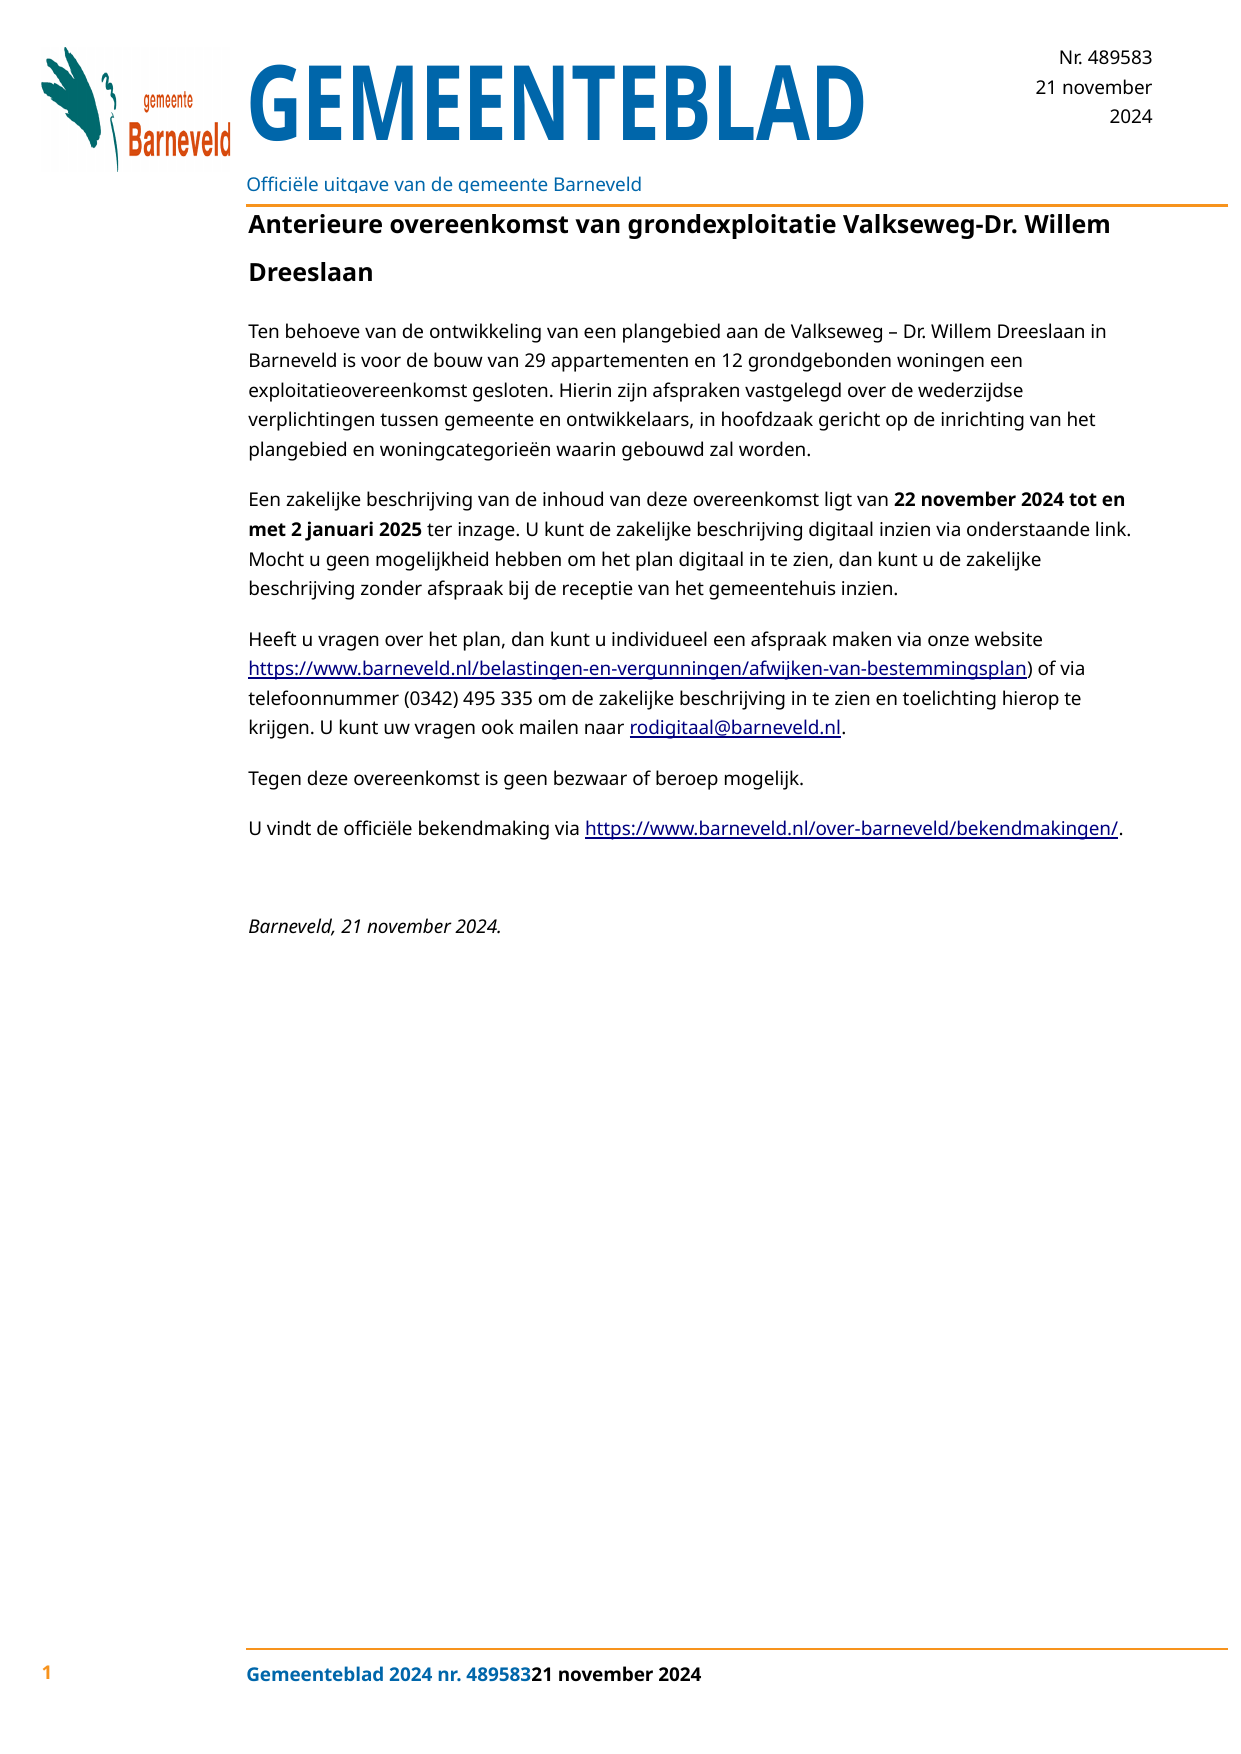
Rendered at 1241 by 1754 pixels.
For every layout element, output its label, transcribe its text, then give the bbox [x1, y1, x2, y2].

text Barneveld, 21 november 2024. [248, 914, 1152, 939]
text Een zakelijke beschrijving van de inhoud van deze overeenkomst ligt van 22 november 2024 tot en met 2 januari 2025 ter inzage. U kunt de zakelijke beschrijving digitaal inzien via onderstaande link. Mocht u geen mogelijkheid hebben om het plan digitaal in te zien, dan kunt u de zakelijke beschrijving zonder afspraak bij de receptie van het gemeentehuis inzien. [248, 487, 1152, 601]
text Ten behoeve van de ontwikkeling van een plangebied aan de Valkseweg – Dr. Willem Dreeslaan in Barneveld is voor de bouw van 29 appartementen en 12 grondgebonden woningen een exploitatieovereenkomst gesloten. Hierin zijn afspraken vastgelegd over de wederzijdse verplichtingen tussen gemeente en ontwikkelaars, in hoofdzaak gericht op de inrichting van het plangebied en woningcategorieën waarin gebouwd zal worden. [248, 318, 1152, 462]
text Anterieure overeenkomst van grondexploitatie Valkseweg-Dr. Willem Dreeslaan [248, 207, 1152, 288]
text Tegen deze overeenkomst is geen bezwaar of beroep mogelijk. [248, 765, 1152, 791]
text U vindt de officiële bekendmaking via https://www.barneveld.nl/over-barneveld/bekendmakingen/. [248, 815, 1152, 841]
text Heeft u vragen over het plan, dan kunt u individueel een afspraak maken via onze website https://www.barneveld.nl/belastingen-en-vergunningen/afwijken-van-bestemmingsplan) of via telefoonnummer (0342) 495 335 om de zakelijke beschrijving in te zien en toelichting hierop te krijgen. U kunt uw vragen ook mailen naar rodigitaal@barneveld.nl. [248, 626, 1152, 740]
picture [41, 47, 231, 172]
